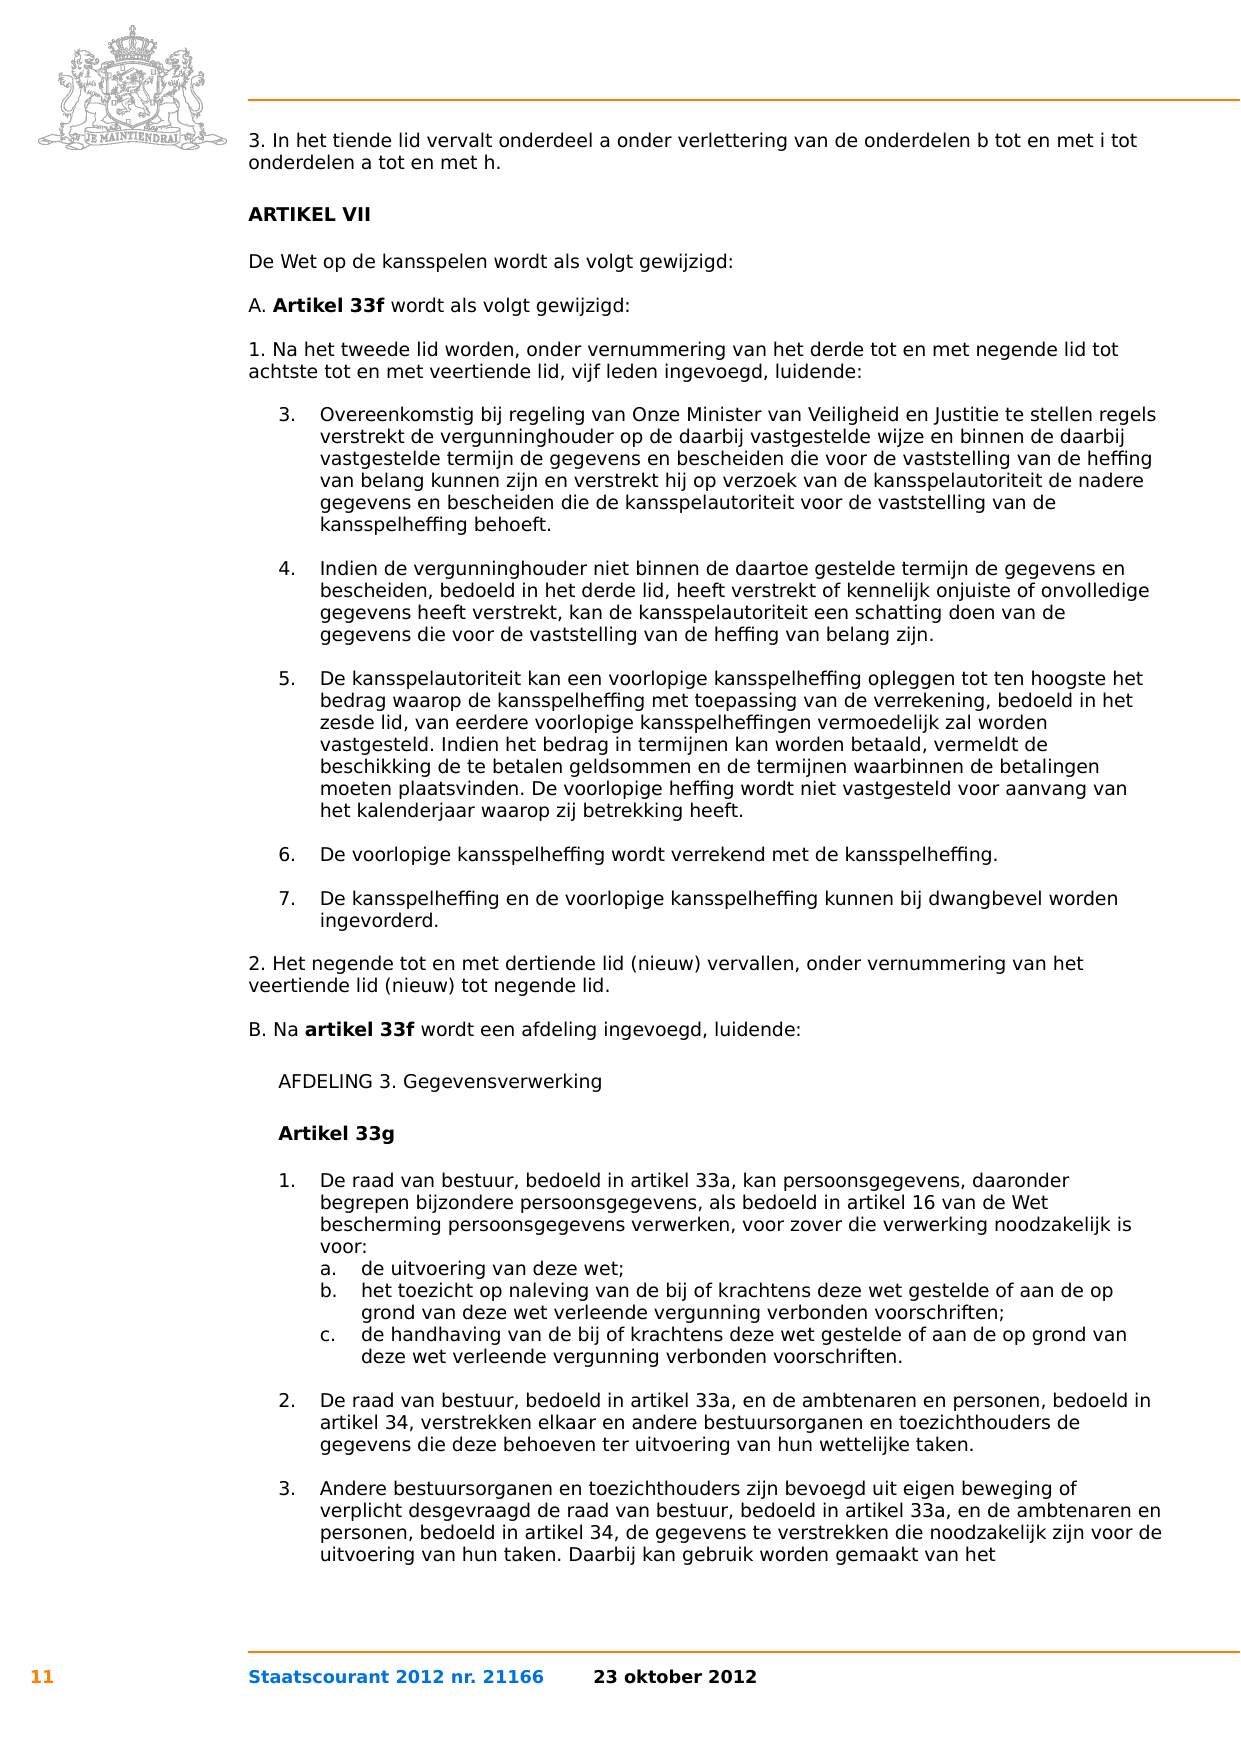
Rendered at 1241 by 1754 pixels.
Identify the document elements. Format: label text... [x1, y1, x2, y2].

text 5. De kansspelautoriteit kan een voorlopige kansspelheffing opleggen tot ten hoogste het bedrag waarop de kansspelheffing met toepassing van de verrekening, bedoeld in het zesde lid, van eerdere voorlopige kansspelheffingen vermoedelijk zal worden vastgesteld. Indien het bedrag in termijnen kan worden betaald, vermeldt de beschikking de te betalen geldsommen en de termijnen waarbinnen de betalingen moeten plaatsvinden. De voorlopige heffing wordt niet vastgesteld voor aanvang van het kalenderjaar waarop zij betrekking heeft. [278, 668, 1163, 822]
text B. Na artikel 33f wordt een afdeling ingevoegd, luidende: [248, 1019, 1163, 1041]
text A. Artikel 33f wordt als volgt gewijzigd: [248, 295, 1163, 317]
subtitle AFDELING 3. Gegevensverwerking [278, 1071, 1163, 1093]
text 2. De raad van bestuur, bedoeld in artikel 33a, en de ambtenaren en personen, bedoeld in artikel 34, verstrekken elkaar en andere bestuursorganen en toezichthouders de gegevens die deze behoeven ter uitvoering van hun wettelijke taken. [278, 1390, 1163, 1456]
text 6. De voorlopige kansspelheffing wordt verrekend met de kansspelheffing. [278, 844, 1163, 866]
subtitle ARTIKEL VII [248, 204, 1163, 226]
text 1. De raad van bestuur, bedoeld in artikel 33a, kan persoonsgegevens, daaronder begrepen bijzondere persoonsgegevens, als bedoeld in artikel 16 van de Wet bescherming persoonsgegevens verwerken, voor zover die verwerking noodzakelijk is voor: [278, 1170, 1163, 1258]
text 2. Het negende tot en met dertiende lid (nieuw) vervallen, onder vernummering van het veertiende lid (nieuw) tot negende lid. [248, 953, 1163, 997]
text 3. Overeenkomstig bij regeling van Onze Minister van Veiligheid en Justitie te stellen regels verstrekt de vergunninghouder op de daarbij vastgestelde wijze en binnen de daarbij vastgestelde termijn de gegevens en bescheiden die voor de vaststelling van de heffing van belang kunnen zijn en verstrekt hij op verzoek van de kansspelautoriteit de nadere gegevens en bescheiden die de kansspelautoriteit voor de vaststelling van de kansspelheffing behoeft. [278, 404, 1163, 536]
text De Wet op de kansspelen wordt als volgt gewijzigd: [248, 251, 1163, 273]
subtitle Artikel 33g [278, 1123, 1163, 1145]
text c. de handhaving van de bij of krachtens deze wet gestelde of aan de op grond van deze wet verleende vergunning verbonden voorschriften. [319, 1324, 1163, 1368]
text b. het toezicht op naleving van de bij of krachtens deze wet gestelde of aan de op grond van deze wet verleende vergunning verbonden voorschriften; [319, 1280, 1163, 1324]
text 7. De kansspelheffing en de voorlopige kansspelheffing kunnen bij dwangbevel worden ingevorderd. [278, 887, 1163, 931]
text 1. Na het tweede lid worden, onder vernummering van het derde tot en met negende lid tot achtste tot en met veertiende lid, vijf leden ingevoegd, luidende: [248, 338, 1163, 382]
text 3. In het tiende lid vervalt onderdeel a onder verlettering van de onderdelen b tot en met i tot onderdelen a tot en met h. [248, 130, 1163, 174]
picture [38, 25, 227, 150]
text 3. Andere bestuursorganen en toezichthouders zijn bevoegd uit eigen beweging of verplicht desgevraagd de raad van bestuur, bedoeld in artikel 33a, en de ambtenaren en personen, bedoeld in artikel 34, de gegevens te verstrekken die noodzakelijk zijn voor de uitvoering van hun taken. Daarbij kan gebruik worden gemaakt van het [278, 1478, 1163, 1566]
text 4. Indien de vergunninghouder niet binnen de daartoe gestelde termijn de gegevens en bescheiden, bedoeld in het derde lid, heeft verstrekt of kennelijk onjuiste of onvolledige gegevens heeft verstrekt, kan de kansspelautoriteit een schatting doen van de gegevens die voor de vaststelling van de heffing van belang zijn. [278, 558, 1163, 646]
text a. de uitvoering van deze wet; [319, 1258, 1163, 1280]
